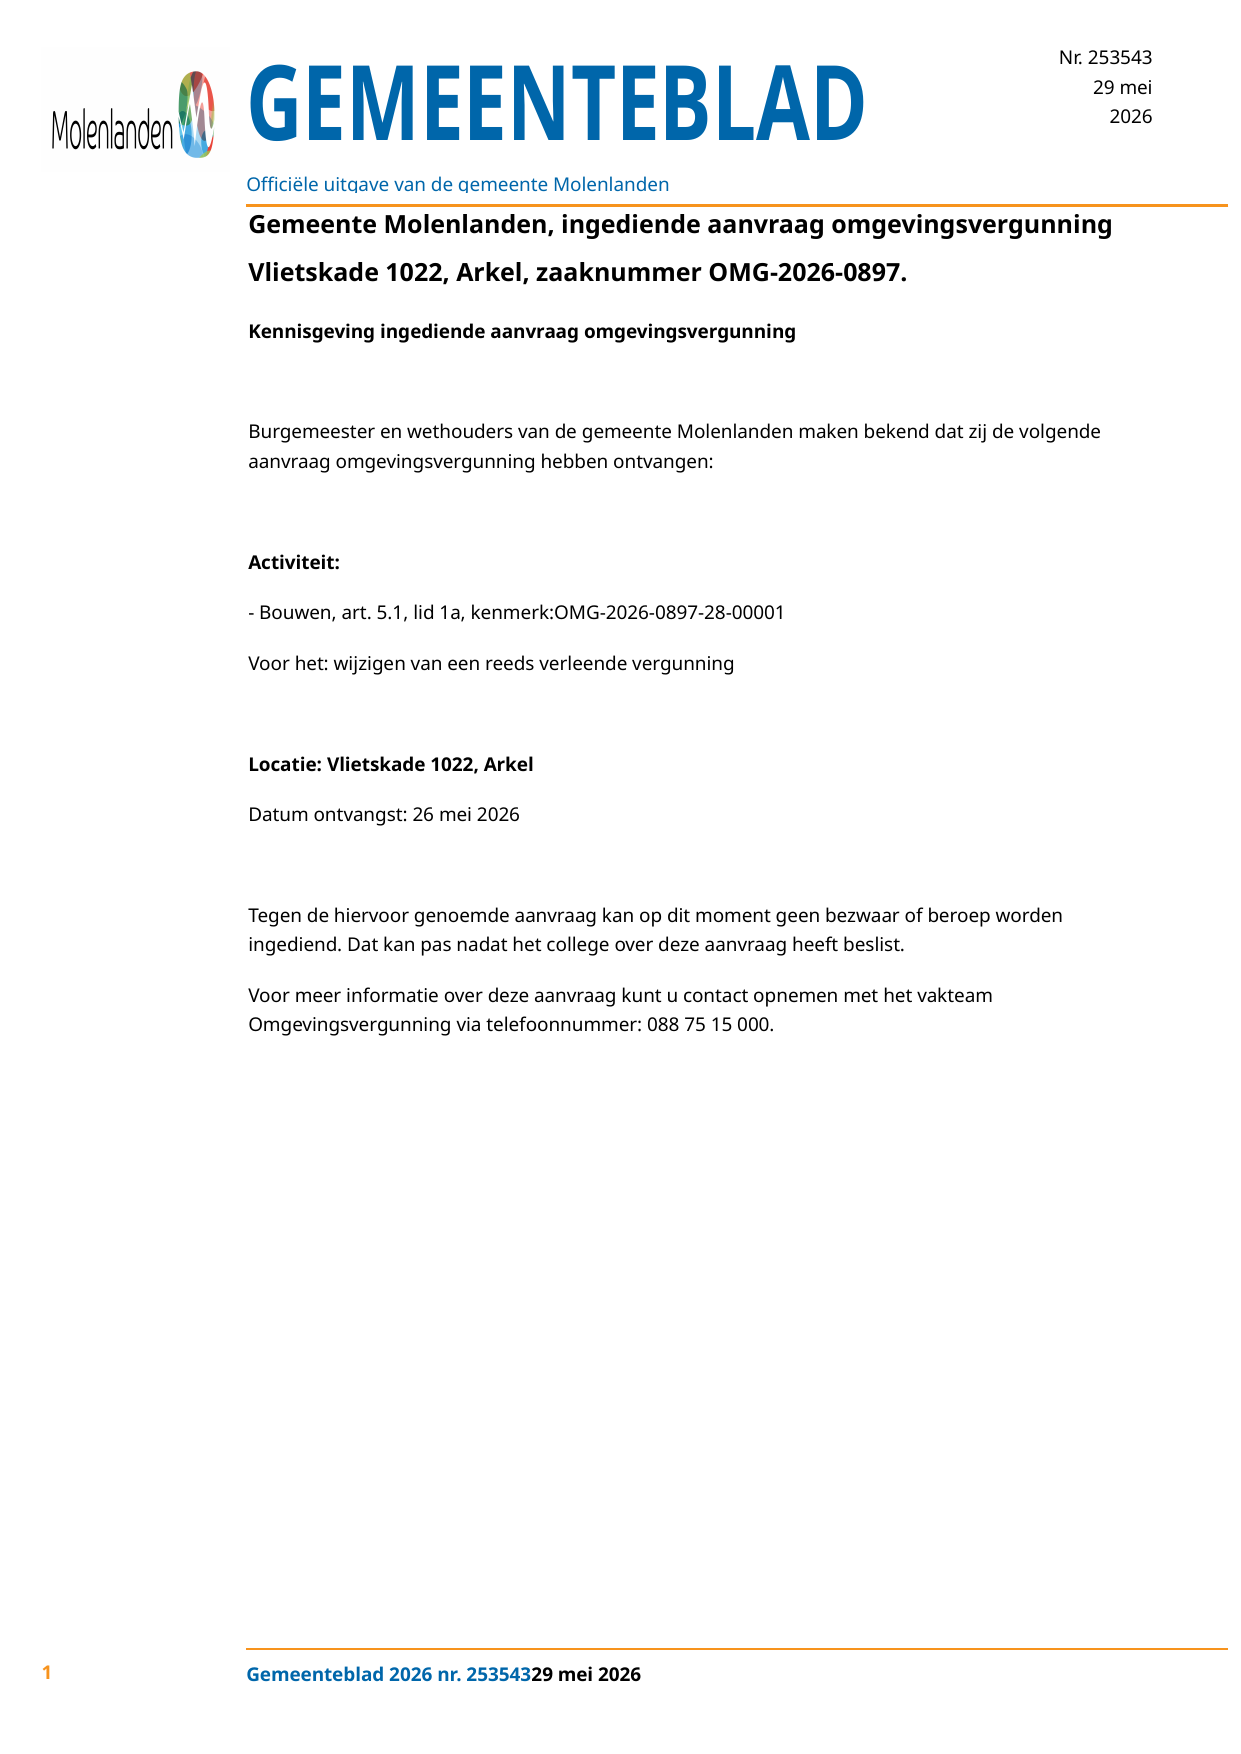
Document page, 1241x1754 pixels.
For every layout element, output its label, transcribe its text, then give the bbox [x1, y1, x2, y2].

text - Bouwen, art. 5.1, lid 1a, kenmerk:OMG-2026-0897-28-00001 [248, 599, 1152, 625]
text Voor meer informatie over deze aanvraag kunt u contact opnemen met het vakteam Omgevingsvergunning via telefoonnummer: 088 75 15 000. [248, 982, 1152, 1037]
text Activiteit: [248, 549, 1152, 575]
picture [41, 47, 231, 172]
text Locatie: Vlietskade 1022, Arkel [248, 751, 1152, 777]
text Burgemeester en wethouders van de gemeente Molenlanden maken bekend dat zij de volgende aanvraag omgevingsvergunning hebben ontvangen: [248, 419, 1152, 474]
text Tegen de hiervoor genoemde aanvraag kan op dit moment geen bezwaar of beroep worden ingediend. Dat kan pas nadat het college over deze aanvraag heeft beslist. [248, 902, 1152, 957]
text Datum ontvangst: 26 mei 2026 [248, 801, 1152, 827]
text Gemeente Molenlanden, ingediende aanvraag omgevingsvergunning Vlietskade 1022, Arkel, zaaknummer OMG-2026-0897. [248, 207, 1152, 288]
text Voor het: wijzigen van een reeds verleende vergunning [248, 650, 1152, 676]
text Kennisgeving ingediende aanvraag omgevingsvergunning [248, 318, 1152, 344]
